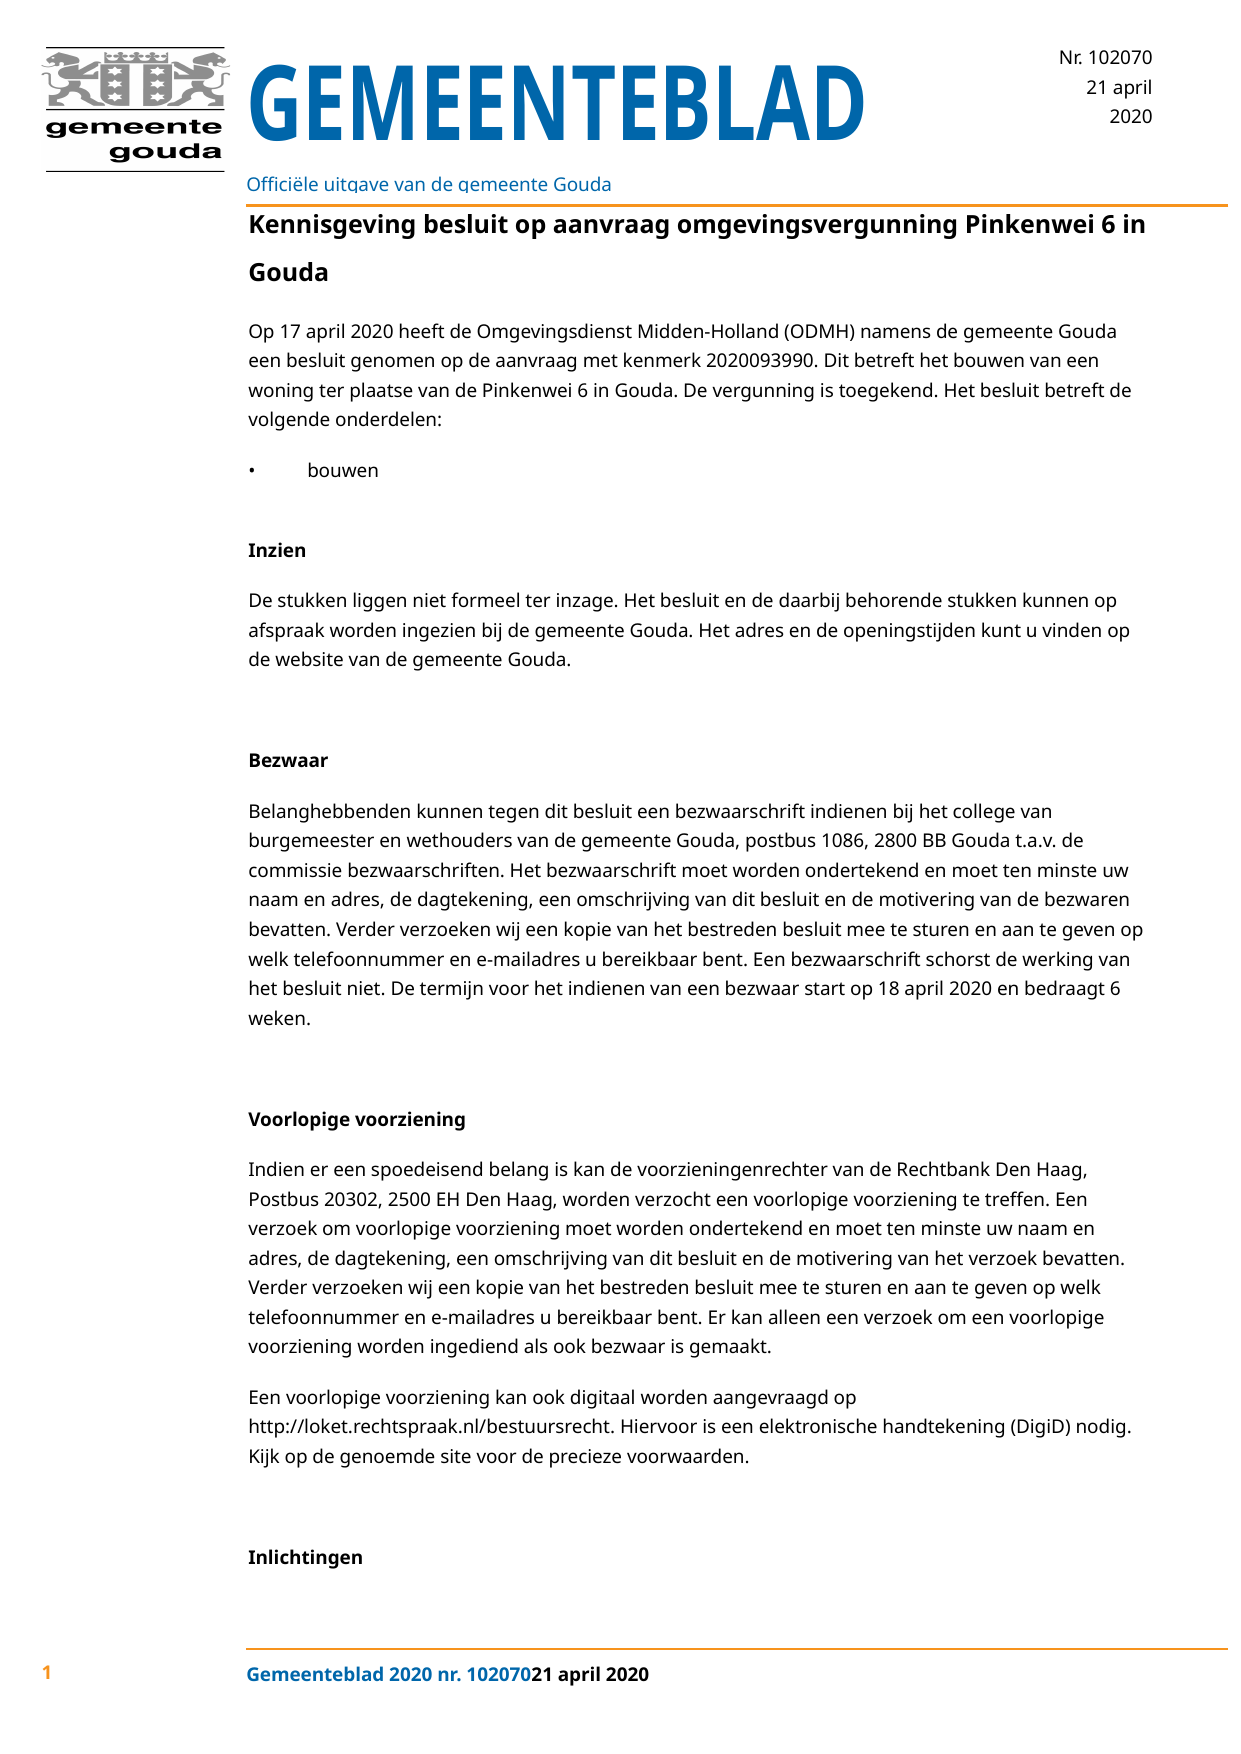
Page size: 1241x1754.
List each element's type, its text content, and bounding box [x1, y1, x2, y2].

text Een voorlopige voorziening kan ook digitaal worden aangevraagd op http://loket.rechtspraak.nl/bestuursrecht. Hiervoor is een elektronische handtekening (DigiD) nodig. Kijk op de genoemde site voor de precieze voorwaarden. [248, 1384, 1152, 1469]
text Bezwaar [248, 747, 1152, 773]
text De stukken liggen niet formeel ter inzage. Het besluit en de daarbij behorende stukken kunnen op afspraak worden ingezien bij de gemeente Gouda. Het adres en de openingstijden kunt u vinden op de website van de gemeente Gouda. [248, 587, 1152, 672]
text Belanghebbenden kunnen tegen dit besluit een bezwaarschrift indienen bij het college van burgemeester en wethouders van de gemeente Gouda, postbus 1086, 2800 BB Gouda t.a.v. de commissie bezwaarschriften. Het bezwaarschrift moet worden ondertekend en moet ten minste uw naam en adres, de dagtekening, een omschrijving van dit besluit en de motivering van de bezwaren bevatten. Verder verzoeken wij een kopie van het bestreden besluit mee te sturen en aan te geven op welk telefoonnummer en e-mailadres u bereikbaar bent. Een bezwaarschrift schorst de werking van het besluit niet. De termijn voor het indienen van een bezwaar start op 18 april 2020 en bedraagt 6 weken. [248, 798, 1152, 1031]
text Kennisgeving besluit op aanvraag omgevingsvergunning Pinkenwei 6 in Gouda [248, 207, 1152, 288]
text Indien er een spoedeisend belang is kan de voorzieningenrechter van de Rechtbank Den Haag, Postbus 20302, 2500 EH Den Haag, worden verzocht een voorlopige voorziening te treffen. Een verzoek om voorlopige voorziening moet worden ondertekend en moet ten minste uw naam en adres, de dagtekening, een omschrijving van dit besluit en de motivering van het verzoek bevatten. Verder verzoeken wij een kopie van het bestreden besluit mee te sturen en aan te geven op welk telefoonnummer en e-mailadres u bereikbaar bent. Er kan alleen een verzoek om een voorlopige voorziening worden ingediend als ook bezwaar is gemaakt. [248, 1156, 1152, 1359]
text Inzien [248, 537, 1152, 563]
text Op 17 april 2020 heeft de Omgevingsdienst Midden-Holland (ODMH) namens de gemeente Gouda een besluit genomen op de aanvraag met kenmerk 2020093990. Dit betreft het bouwen van een woning ter plaatse van de Pinkenwei 6 in Gouda. De vergunning is toegekend. Het besluit betreft de volgende onderdelen: [248, 318, 1152, 432]
list bouwen [248, 457, 1152, 483]
text Inlichtingen [248, 1544, 1152, 1570]
picture [41, 47, 231, 172]
text Voorlopige voorziening [248, 1106, 1152, 1132]
